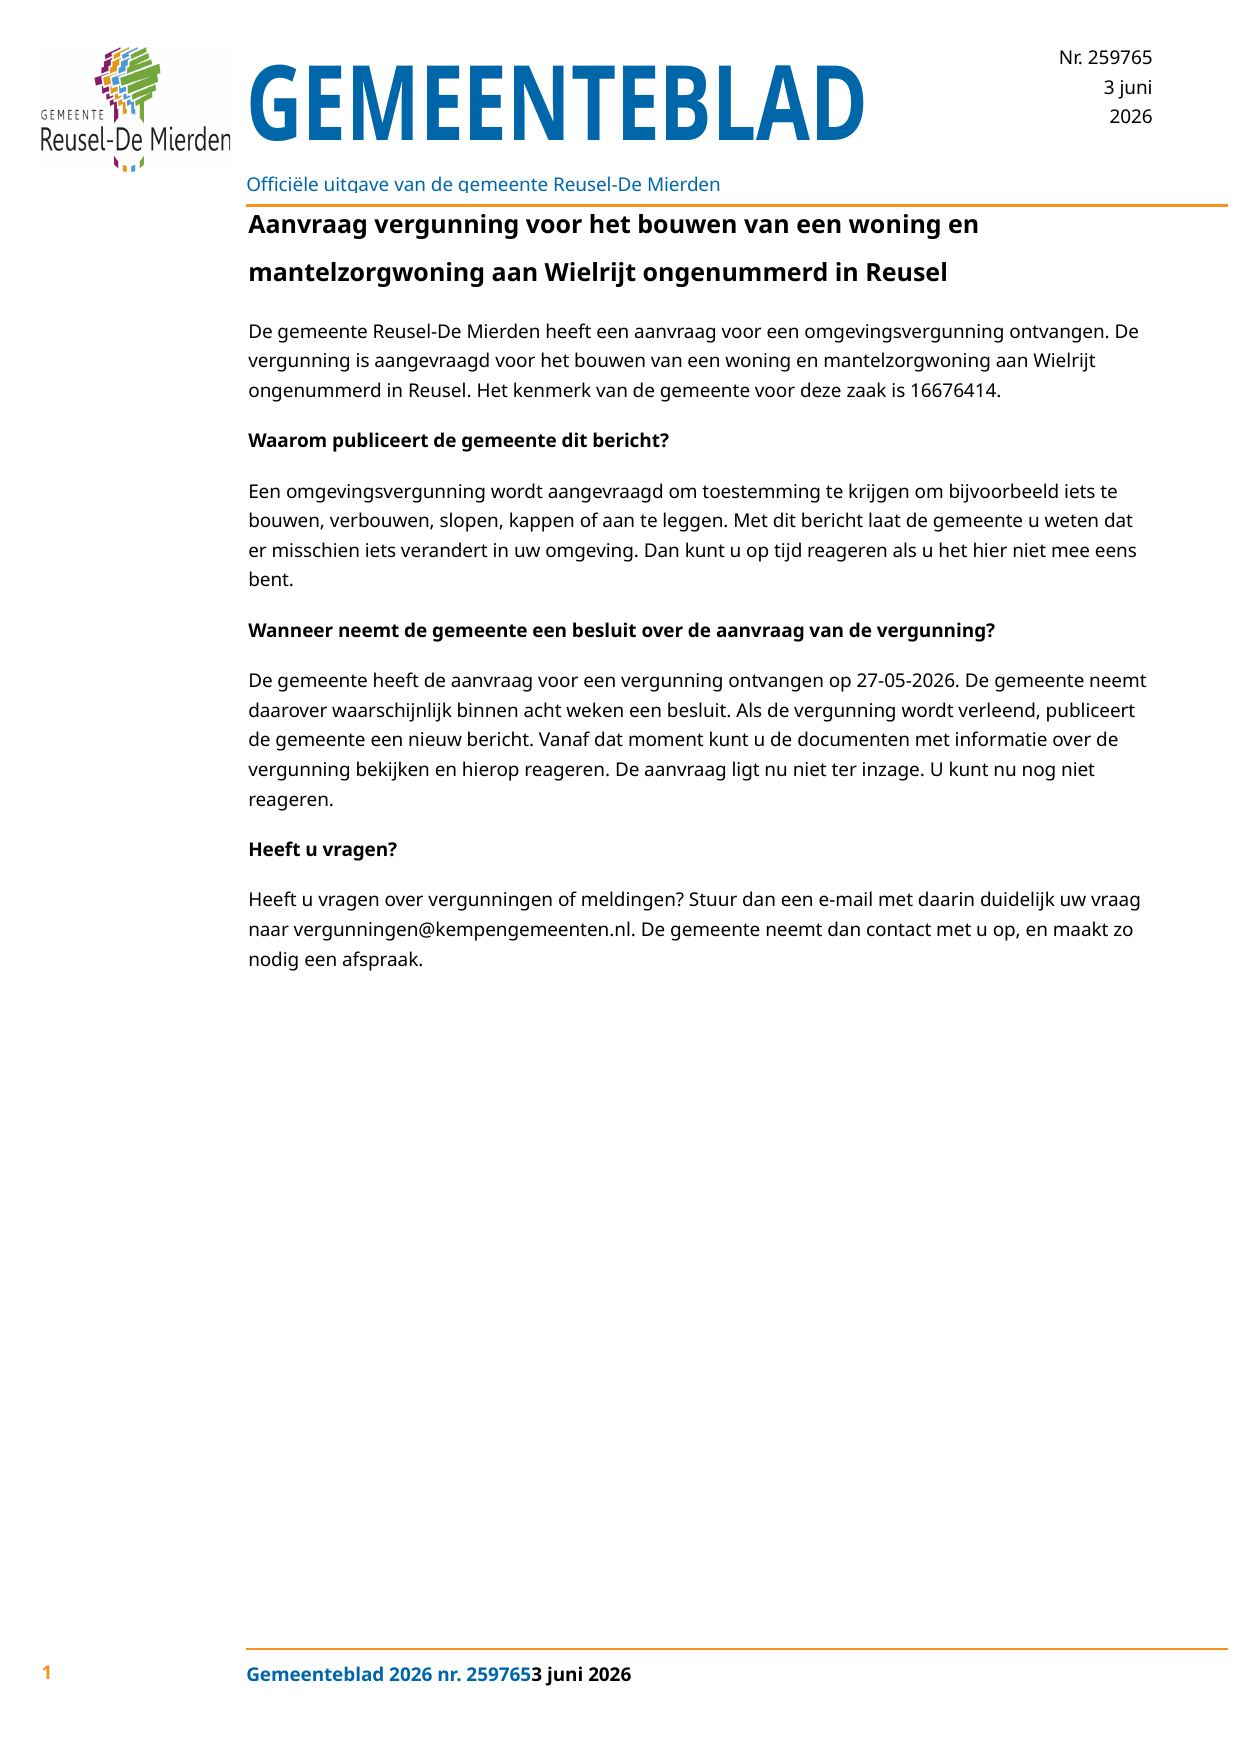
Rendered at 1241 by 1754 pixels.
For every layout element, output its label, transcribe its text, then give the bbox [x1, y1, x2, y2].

picture [41, 47, 231, 172]
text De gemeente heeft de aanvraag voor een vergunning ontvangen op 27-05-2026. De gemeente neemt daarover waarschijnlijk binnen acht weken een besluit. Als de vergunning wordt verleend, publiceert de gemeente een nieuw bericht. Vanaf dat moment kunt u de documenten met informatie over de vergunning bekijken en hierop reageren. De aanvraag ligt nu niet ter inzage. U kunt nu nog niet reageren. [248, 667, 1152, 812]
text Waarom publiceert de gemeente dit bericht? [248, 427, 1152, 453]
text Aanvraag vergunning voor het bouwen van een woning en mantelzorgwoning aan Wielrijt ongenummerd in Reusel [248, 207, 1152, 288]
text Wanneer neemt de gemeente een besluit over de aanvraag van de vergunning? [248, 617, 1152, 643]
text Heeft u vragen over vergunningen of meldingen? Stuur dan een e-mail met daarin duidelijk uw vraag naar vergunningen@kempengemeenten.nl. De gemeente neemt dan contact met u op, en maakt zo nodig een afspraak. [248, 887, 1152, 972]
text Een omgevingsvergunning wordt aangevraagd om toestemming te krijgen om bijvoorbeeld iets te bouwen, verbouwen, slopen, kappen of aan te leggen. Met dit bericht laat de gemeente u weten dat er misschien iets verandert in uw omgeving. Dan kunt u op tijd reageren als u het hier niet mee eens bent. [248, 478, 1152, 592]
text Heeft u vragen? [248, 836, 1152, 862]
text De gemeente Reusel-De Mierden heeft een aanvraag voor een omgevingsvergunning ontvangen. De vergunning is aangevraagd voor het bouwen van een woning en mantelzorgwoning aan Wielrijt ongenummerd in Reusel. Het kenmerk van de gemeente voor deze zaak is 16676414. [248, 318, 1152, 403]
